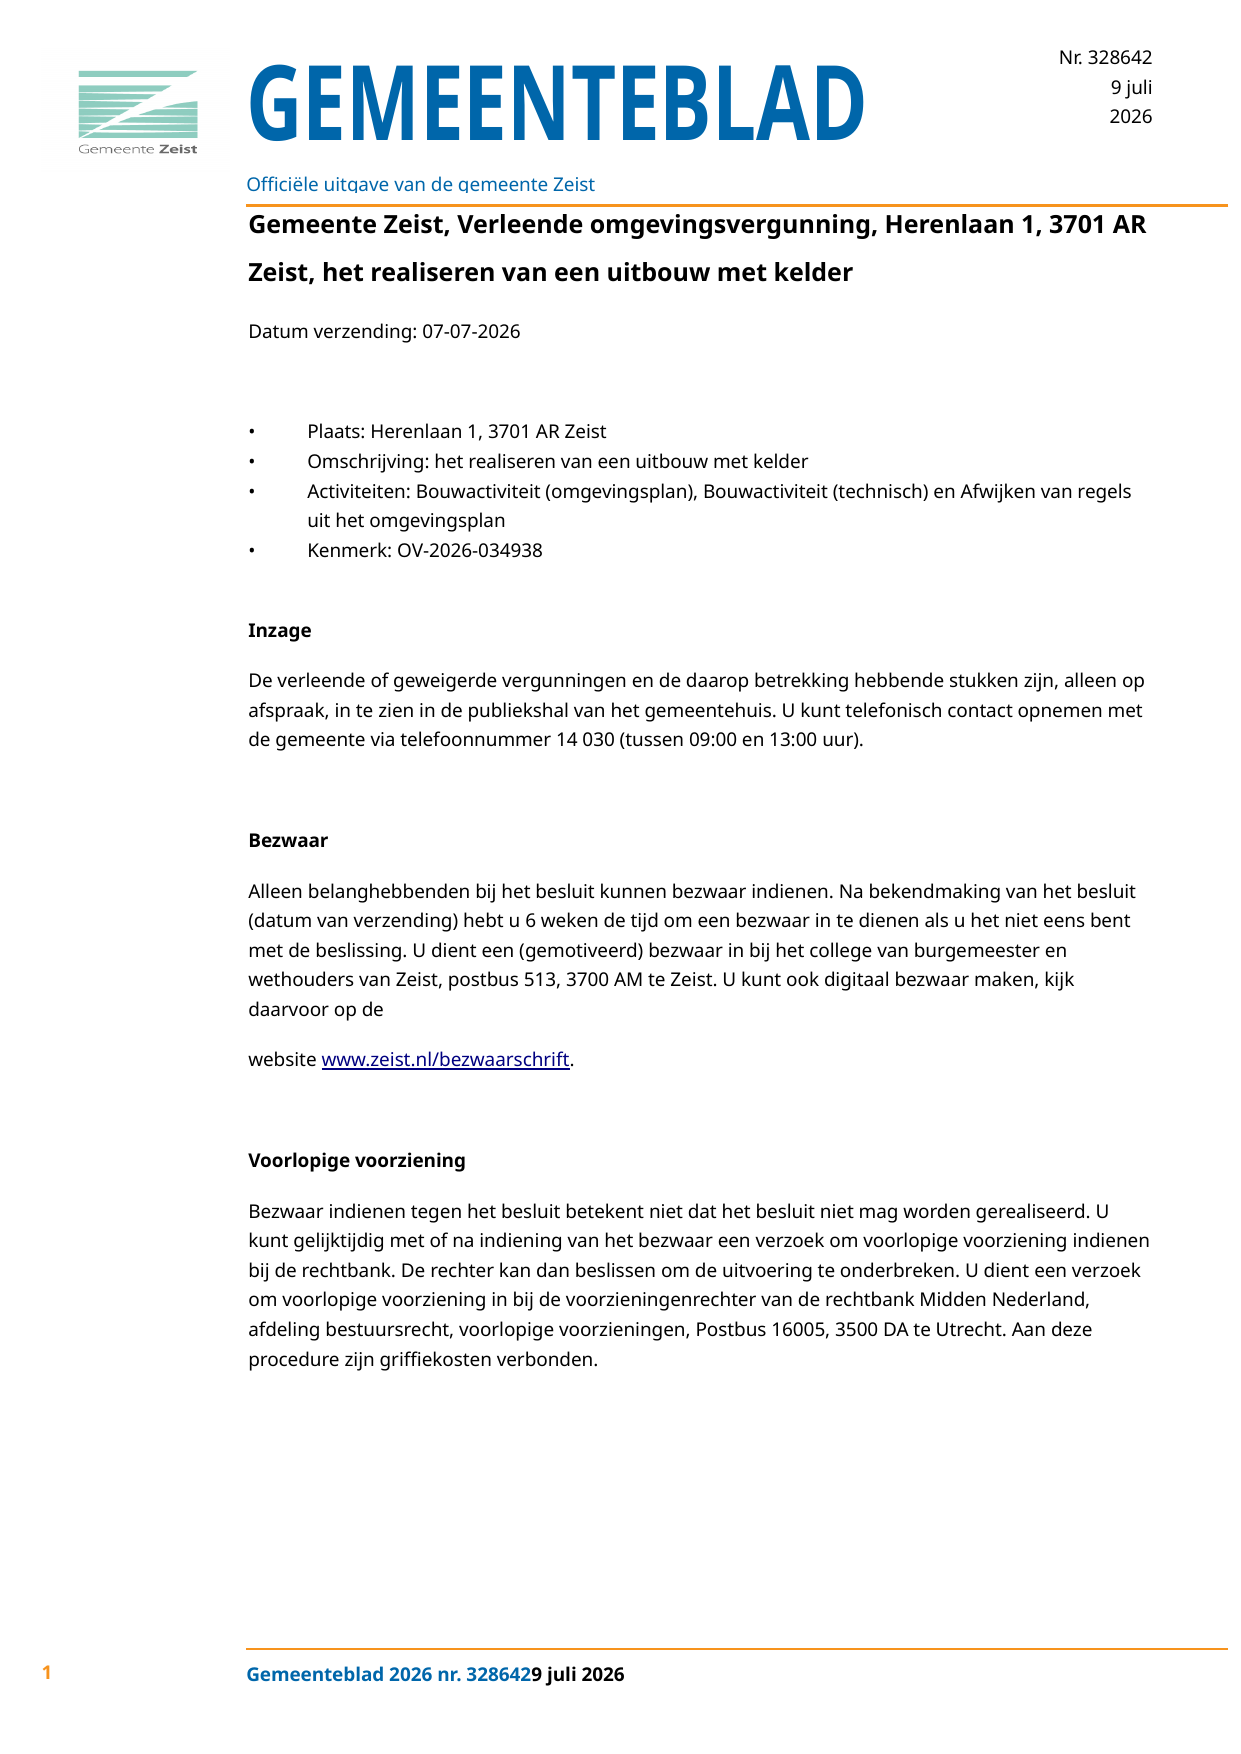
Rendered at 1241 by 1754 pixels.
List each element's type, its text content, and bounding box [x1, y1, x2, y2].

text Voorlopige voorziening [248, 1147, 1152, 1173]
text Inzage [248, 617, 1152, 643]
list Activiteiten: Bouwactiviteit (omgevingsplan), Bouwactiviteit (technisch) en Afwijken van regels uit het omgevingsplan [248, 478, 1152, 533]
text Bezwaar [248, 827, 1152, 853]
list Omschrijving: het realiseren van een uitbouw met kelder [248, 448, 1152, 474]
picture [41, 47, 231, 172]
text Datum verzending: 07-07-2026 [248, 318, 1152, 344]
text De verleende of geweigerde vergunningen en de daarop betrekking hebbende stukken zijn, alleen op afspraak, in te zien in de publiekshal van het gemeentehuis. U kunt telefonisch contact opnemen met de gemeente via telefoonnummer 14 030 (tussen 09:00 en 13:00 uur). [248, 667, 1152, 752]
list Plaats: Herenlaan 1, 3701 AR Zeist [248, 419, 1152, 444]
text Bezwaar indienen tegen het besluit betekent niet dat het besluit niet mag worden gerealiseerd. U kunt gelijktijdig met of na indiening van het bezwaar een verzoek om voorlopige voorziening indienen bij de rechtbank. De rechter kan dan beslissen om de uitvoering te onderbreken. U dient een verzoek om voorlopige voorziening in bij de voorzieningenrechter van de rechtbank Midden Nederland, afdeling bestuursrecht, voorlopige voorzieningen, Postbus 16005, 3500 DA te Utrecht. Aan deze procedure zijn griffiekosten verbonden. [248, 1198, 1152, 1372]
text Alleen belanghebbenden bij het besluit kunnen bezwaar indienen. Na bekendmaking van het besluit (datum van verzending) hebt u 6 weken de tijd om een bezwaar in te dienen als u het niet eens bent met de beslissing. U dient een (gemotiveerd) bezwaar in bij het college van burgemeester en wethouders van Zeist, postbus 513, 3700 AM te Zeist. U kunt ook digitaal bezwaar maken, kijk daarvoor op de [248, 878, 1152, 1022]
list Kenmerk: OV-2026-034938 [248, 537, 1152, 563]
text website www.zeist.nl/bezwaarschrift. [248, 1047, 1152, 1072]
text Gemeente Zeist, Verleende omgevingsvergunning, Herenlaan 1, 3701 AR Zeist, het realiseren van een uitbouw met kelder [248, 207, 1152, 288]
